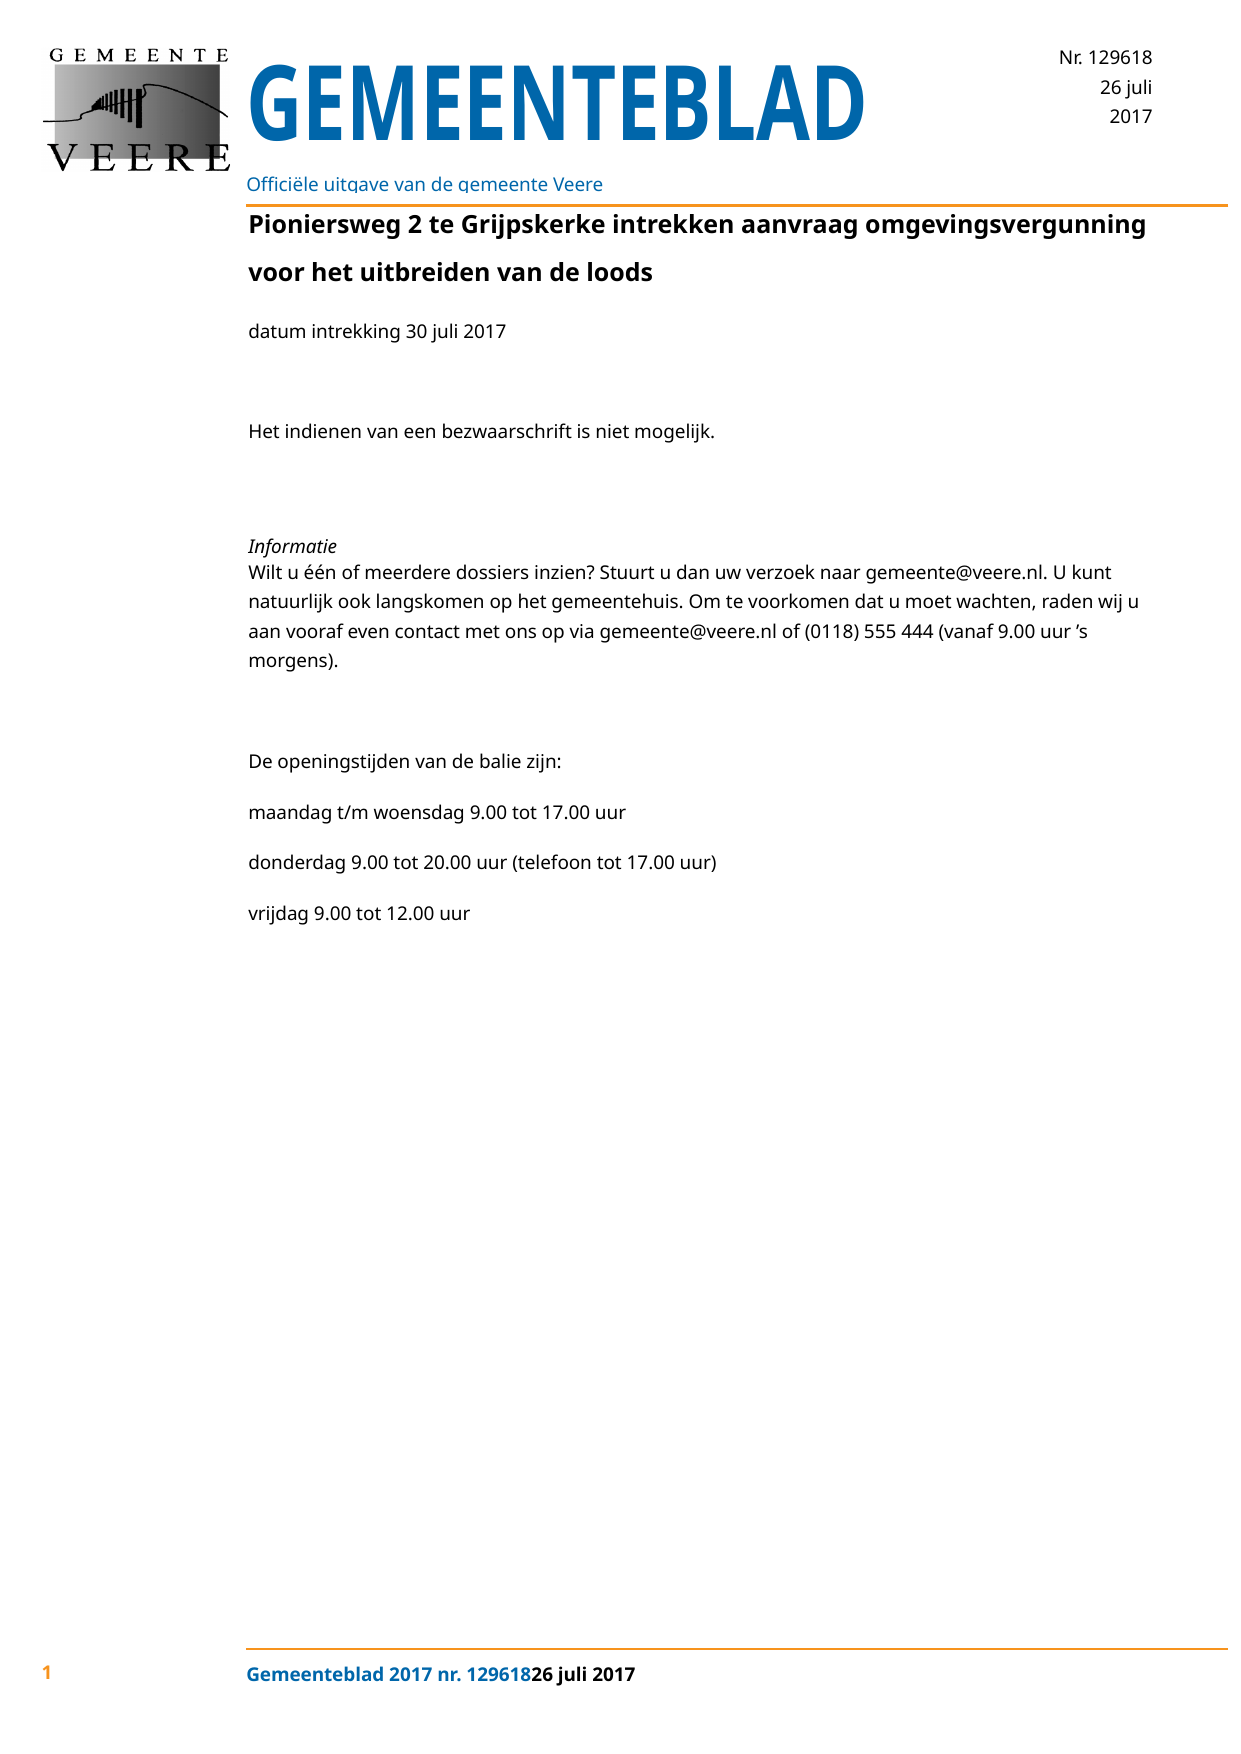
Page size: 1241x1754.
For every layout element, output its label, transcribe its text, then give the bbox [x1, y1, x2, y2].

text datum intrekking 30 juli 2017 [248, 318, 1152, 344]
text Informatie [248, 533, 1152, 559]
picture [41, 47, 231, 172]
text Wilt u één of meerdere dossiers inzien? Stuurt u dan uw verzoek naar gemeente@veere.nl. U kunt natuurlijk ook langskomen op het gemeentehuis. Om te voorkomen dat u moet wachten, raden wij u aan vooraf even contact met ons op via gemeente@veere.nl of (0118) 555 444 (vanaf 9.00 uur ’s morgens). [248, 559, 1152, 673]
text Het indienen van een bezwaarschrift is niet mogelijk. [248, 419, 1152, 444]
text Pioniersweg 2 te Grijpskerke intrekken aanvraag omgevingsvergunning voor het uitbreiden van de loods [248, 207, 1152, 288]
text donderdag 9.00 tot 20.00 uur (telefoon tot 17.00 uur) [248, 849, 1152, 875]
text maandag t/m woensdag 9.00 tot 17.00 uur [248, 799, 1152, 824]
text De openingstijden van de balie zijn: [248, 748, 1152, 774]
text vrijdag 9.00 tot 12.00 uur [248, 900, 1152, 925]
